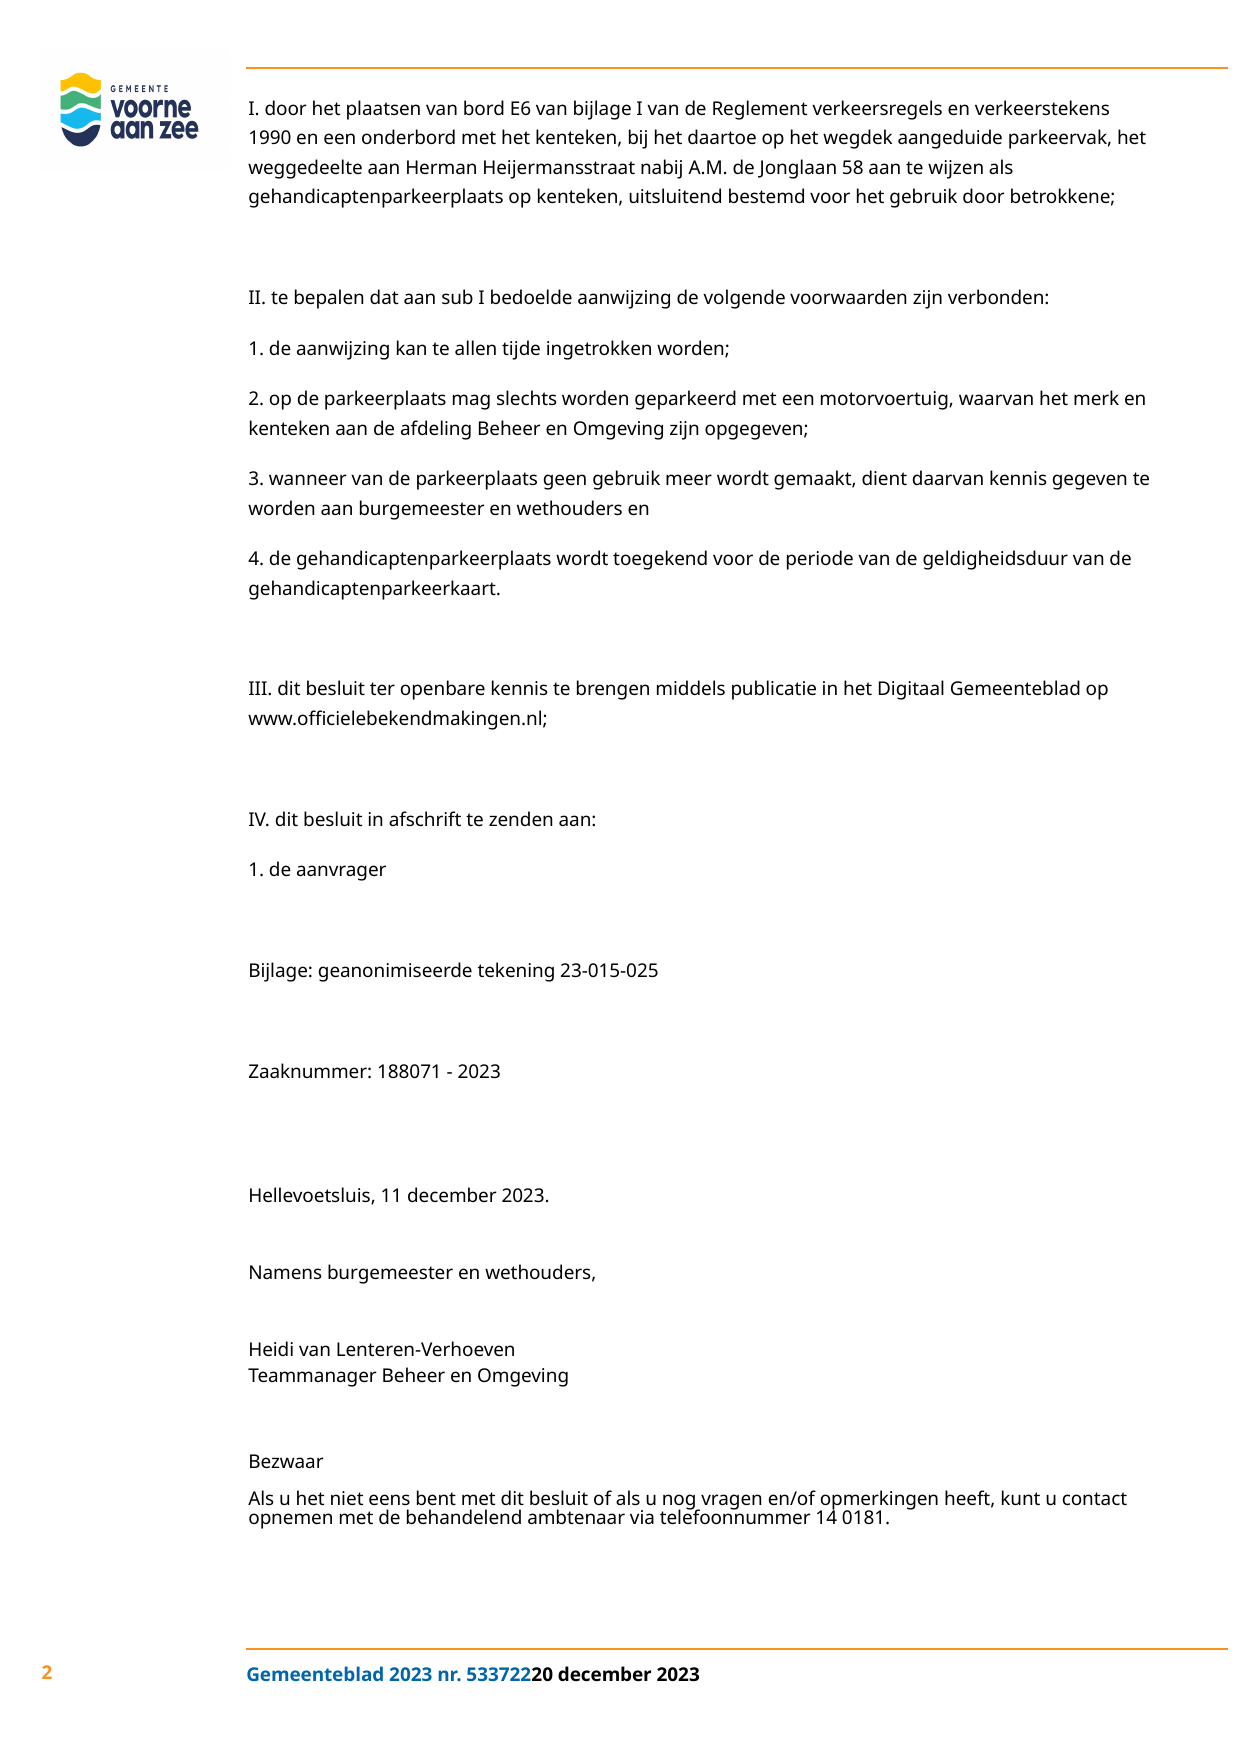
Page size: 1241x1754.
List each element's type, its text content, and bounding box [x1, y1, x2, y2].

text III. dit besluit ter openbare kennis te brengen middels publicatie in het Digitaal Gemeenteblad op www.officielebekendmakingen.nl; [248, 676, 1152, 731]
text Heidi van Lenteren-Verhoeven [248, 1336, 1152, 1362]
text Bijlage: geanonimiseerde tekening 23-015-025 [248, 957, 1152, 983]
text Namens burgemeester en wethouders, [248, 1259, 1152, 1285]
text Bezwaar [248, 1453, 1152, 1472]
text 1. de aanwijzing kan te allen tijde ingetrokken worden; [248, 335, 1152, 361]
text 4. de gehandicaptenparkeerplaats wordt toegekend voor de periode van de geldigheidsduur van de gehandicaptenparkeerkaart. [248, 545, 1152, 601]
text Teammanager Beheer en Omgeving [248, 1362, 1152, 1388]
text 3. wanneer van de parkeerplaats geen gebruik meer wordt gemaakt, dient daarvan kennis gegeven te worden aan burgemeester en wethouders en [248, 465, 1152, 521]
text II. te bepalen dat aan sub I bedoelde aanwijzing de volgende voorwaarden zijn verbonden: [248, 284, 1152, 310]
text IV. dit besluit in afschrift te zenden aan: [248, 806, 1152, 832]
text 2. op de parkeerplaats mag slechts worden geparkeerd met een motorvoertuig, waarvan het merk en kenteken aan de afdeling Beheer en Omgeving zijn opgegeven; [248, 385, 1152, 441]
text Als u het niet eens bent met dit besluit of als u nog vragen en/of opmerkingen heeft, kunt u contact opnemen met de behandelend ambtenaar via telefoonnummer 14 0181. [248, 1490, 1152, 1528]
text Hellevoetsluis, 11 december 2023. [248, 1182, 1152, 1208]
text I. door het plaatsen van bord E6 van bijlage I van de Reglement verkeersregels en verkeerstekens 1990 en een onderbord met het kenteken, bij het daartoe op het wegdek aangeduide parkeervak, het weggedeelte aan Herman Heijermansstraat nabij A.M. de Jonglaan 58 aan te wijzen als gehandicaptenparkeerplaats op kenteken, uitsluitend bestemd voor het gebruik door betrokkene; [248, 95, 1152, 209]
text 1. de aanvrager [248, 856, 1152, 882]
picture [41, 47, 231, 172]
text Zaaknummer: 188071 - 2023 [248, 1058, 1152, 1084]
